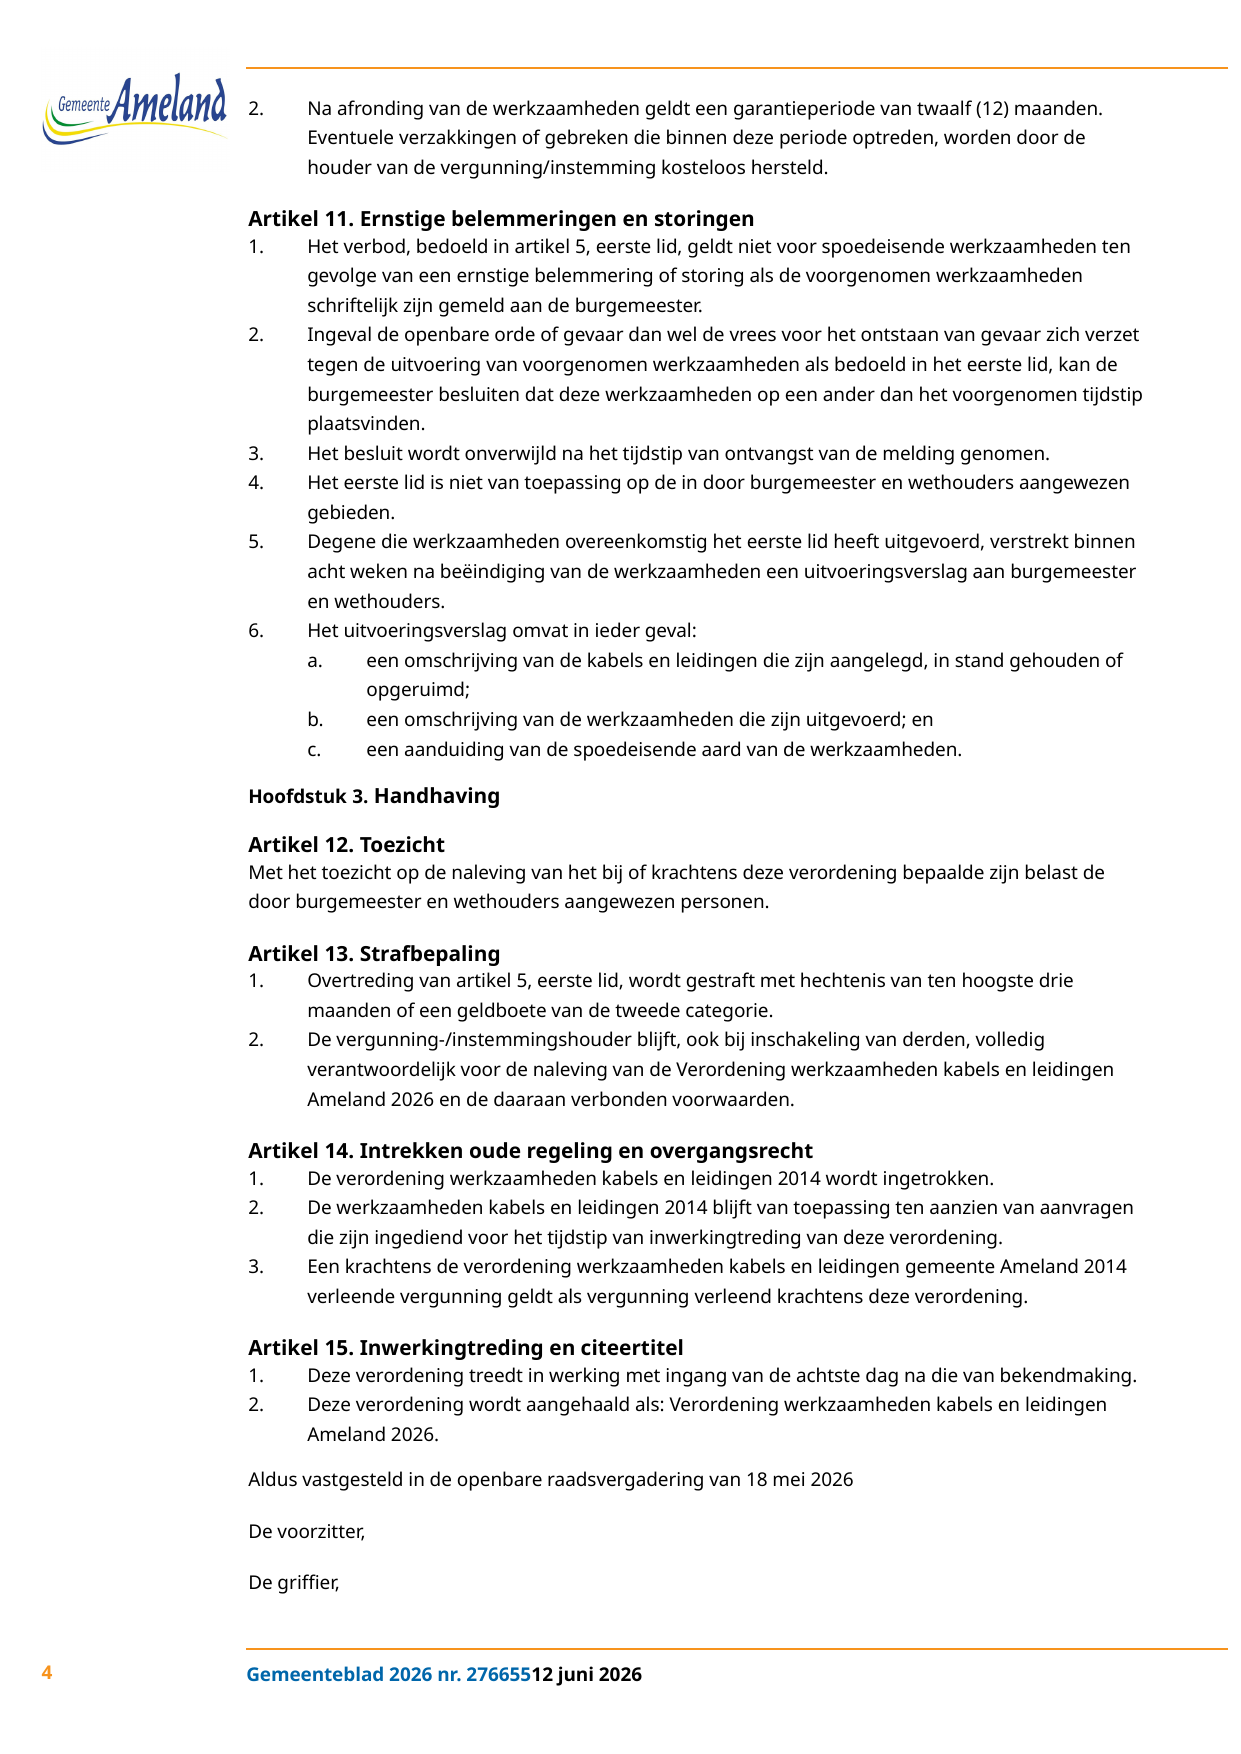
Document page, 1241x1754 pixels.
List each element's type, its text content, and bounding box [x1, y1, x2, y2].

list Ingeval de openbare orde of gevaar dan wel de vrees voor het ontstaan van gevaar zich verzet tegen de uitvoering van voorgenomen werkzaamheden als bedoeld in het eerste lid, kan de burgemeester besluiten dat deze werkzaamheden op een ander dan het voorgenomen tijdstip plaatsvinden. [248, 322, 1152, 436]
list Overtreding van artikel 5, eerste lid, wordt gestraft met hechtenis van ten hoogste drie maanden of een geldboete van de tweede categorie. [248, 967, 1152, 1023]
list een omschrijving van de werkzaamheden die zijn uitgevoerd; en [307, 706, 1152, 732]
list Deze verordening treedt in werking met ingang van de achtste dag na die van bekendmaking. [248, 1362, 1152, 1388]
list Het uitvoeringsverslag omvat in ieder geval: [248, 617, 1152, 643]
list Na afronding van de werkzaamheden geldt een garantieperiode van twaalf (12) maanden. Eventuele verzakkingen of gebreken die binnen deze periode optreden, worden door de houder van de vergunning/instemming kosteloos hersteld. [248, 95, 1152, 180]
text Artikel 13. Strafbepaling [248, 939, 1152, 967]
text De voorzitter, [248, 1518, 1152, 1544]
text Hoofdstuk 3. Handhaving [248, 781, 1152, 810]
text Met het toezicht op de naleving van het bij of krachtens deze verordening bepaalde zijn belast de door burgemeester en wethouders aangewezen personen. [248, 859, 1152, 914]
picture [41, 47, 231, 172]
text Artikel 15. Inwerkingtreding en citeertitel [248, 1333, 1152, 1362]
text Artikel 11. Ernstige belemmeringen en storingen [248, 204, 1152, 233]
list Het eerste lid is niet van toepassing op de in door burgemeester en wethouders aangewezen gebieden. [248, 469, 1152, 525]
list De vergunning-/instemmingshouder blijft, ook bij inschakeling van derden, volledig verantwoordelijk voor de naleving van de Verordening werkzaamheden kabels en leidingen Ameland 2026 en de daaraan verbonden voorwaarden. [248, 1027, 1152, 1112]
list een aanduiding van de spoedeisende aard van de werkzaamheden. [307, 736, 1152, 761]
list Een krachtens de verordening werkzaamheden kabels en leidingen gemeente Ameland 2014 verleende vergunning geldt als vergunning verleend krachtens deze verordening. [248, 1253, 1152, 1309]
list De verordening werkzaamheden kabels en leidingen 2014 wordt ingetrokken. [248, 1165, 1152, 1190]
list een omschrijving van de kabels en leidingen die zijn aangelegd, in stand gehouden of opgeruimd; [307, 647, 1152, 702]
list Het verbod, bedoeld in artikel 5, eerste lid, geldt niet voor spoedeisende werkzaamheden ten gevolge van een ernstige belemmering of storing als de voorgenomen werkzaamheden schriftelijk zijn gemeld aan de burgemeester. [248, 233, 1152, 318]
text Artikel 14. Intrekken oude regeling en overgangsrecht [248, 1136, 1152, 1165]
list Degene die werkzaamheden overeenkomstig het eerste lid heeft uitgevoerd, verstrekt binnen acht weken na beëindiging van de werkzaamheden een uitvoeringsverslag aan burgemeester en wethouders. [248, 529, 1152, 613]
list Het besluit wordt onverwijld na het tijdstip van ontvangst van de melding genomen. [248, 440, 1152, 466]
text Artikel 12. Toezicht [248, 831, 1152, 859]
list Deze verordening wordt aangehaald als: Verordening werkzaamheden kabels en leidingen Ameland 2026. [248, 1391, 1152, 1447]
text Aldus vastgesteld in de openbare raadsvergadering van 18 mei 2026 [248, 1467, 1152, 1492]
list De werkzaamheden kabels en leidingen 2014 blijft van toepassing ten aanzien van aanvragen die zijn ingediend voor het tijdstip van inwerkingtreding van deze verordening. [248, 1194, 1152, 1249]
text De griffier, [248, 1569, 1152, 1595]
